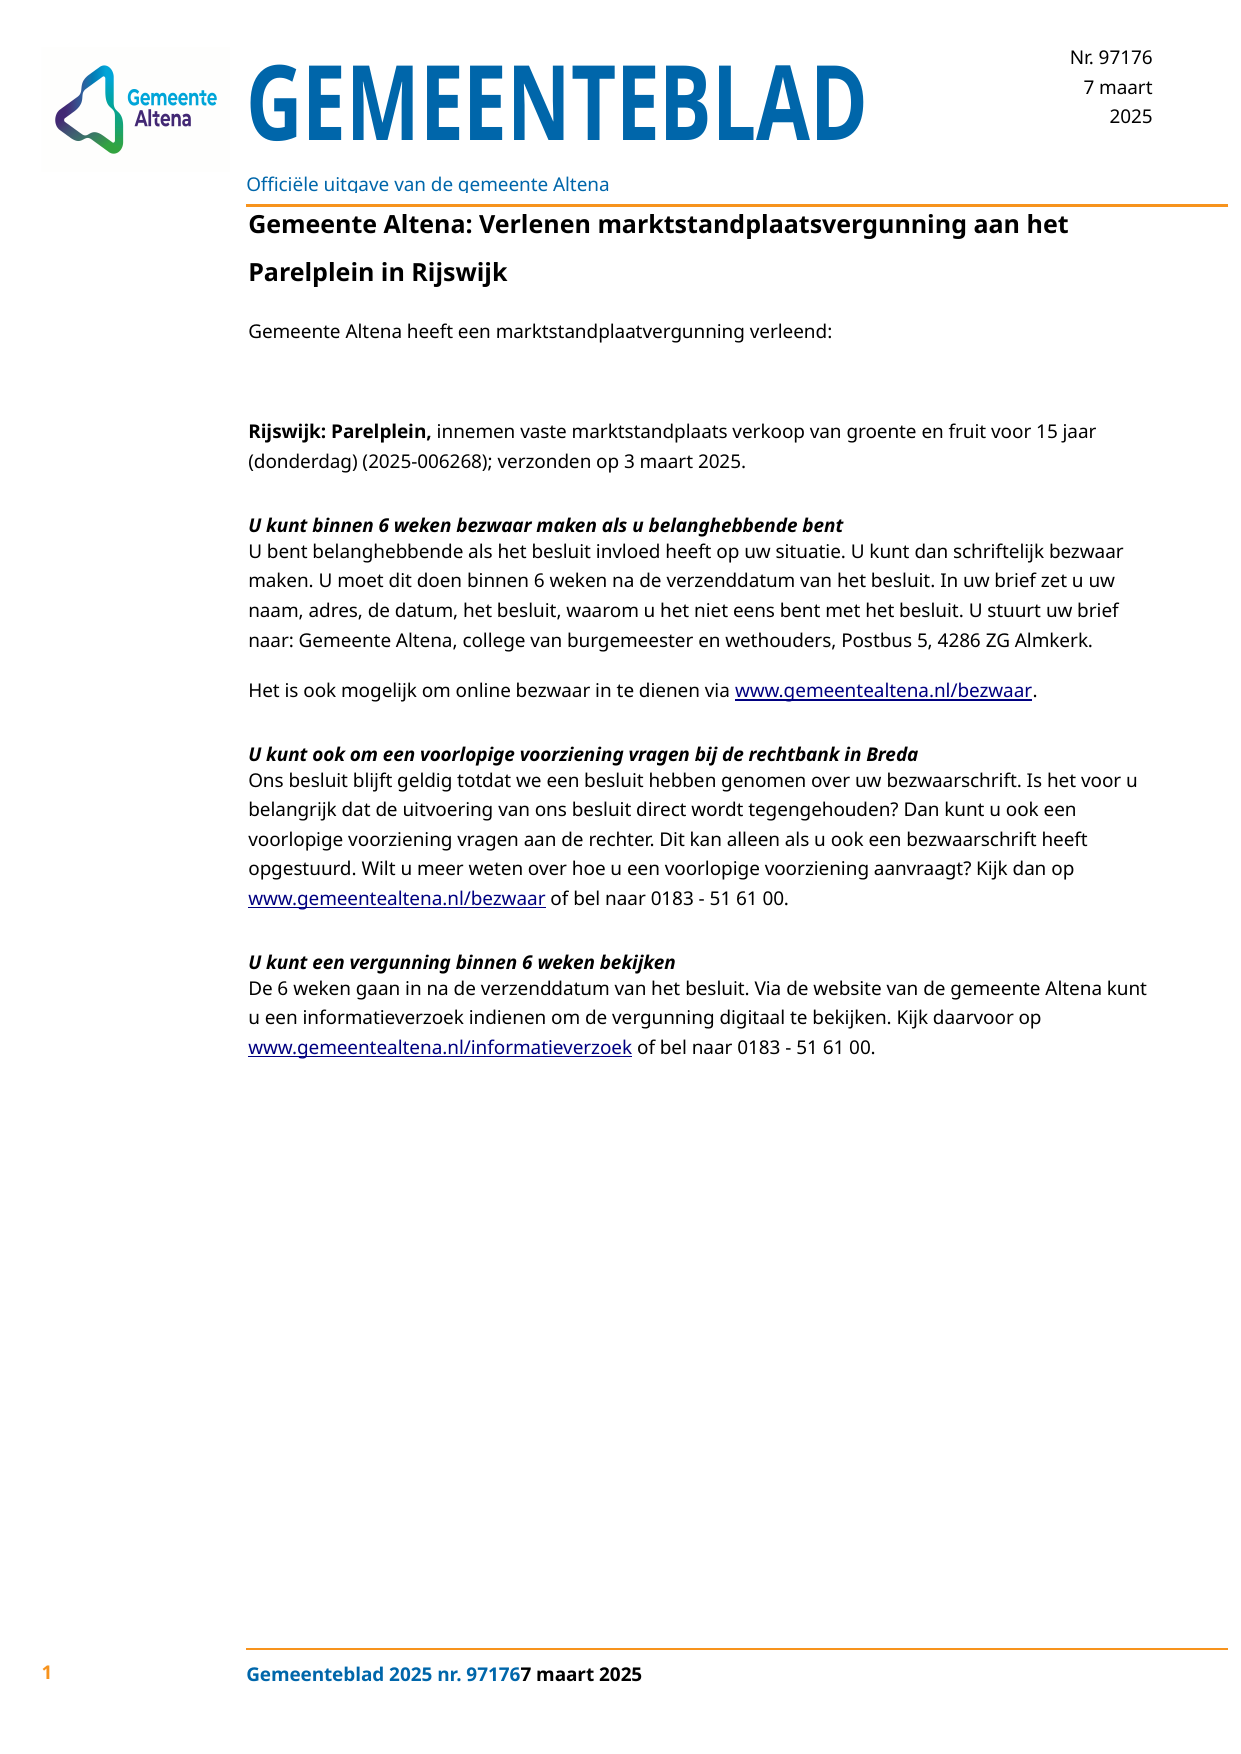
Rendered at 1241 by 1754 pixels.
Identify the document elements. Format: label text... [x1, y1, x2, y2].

text U kunt een vergunning binnen 6 weken bekijken [248, 949, 1152, 975]
text Ons besluit blijft geldig totdat we een besluit hebben genomen over uw bezwaarschrift. Is het voor u belangrijk dat de uitvoering van ons besluit direct wordt tegengehouden? Dan kunt u ook een voorlopige voorziening vragen aan de rechter. Dit kan alleen als u ook een bezwaarschrift heeft opgestuurd. Wilt u meer weten over hoe u een voorlopige voorziening aanvraagt? Kijk dan op www.gemeentealtena.nl/bezwaar of bel naar 0183 - 51 61 00. [248, 767, 1152, 911]
text Rijswijk: Parelplein, innemen vaste marktstandplaats verkoop van groente en fruit voor 15 jaar (donderdag) (2025-006268); verzonden op 3 maart 2025. [248, 419, 1152, 474]
text Gemeente Altena: Verlenen marktstandplaatsvergunning aan het Parelplein in Rijswijk [248, 207, 1152, 288]
text Gemeente Altena heeft een marktstandplaatvergunning verleend: [248, 318, 1152, 344]
text U kunt ook om een voorlopige voorziening vragen bij de rechtbank in Breda [248, 741, 1152, 767]
text U bent belanghebbende als het besluit invloed heeft op uw situatie. U kunt dan schriftelijk bezwaar maken. U moet dit doen binnen 6 weken na de verzenddatum van het besluit. In uw brief zet u uw naam, adres, de datum, het besluit, waarom u het niet eens bent met het besluit. U stuurt uw brief naar: Gemeente Altena, college van burgemeester en wethouders, Postbus 5, 4286 ZG Almkerk. [248, 538, 1152, 652]
text U kunt binnen 6 weken bezwaar maken als u belanghebbende bent [248, 512, 1152, 538]
picture [41, 47, 231, 172]
text De 6 weken gaan in na de verzenddatum van het besluit. Via de website van de gemeente Altena kunt u een informatieverzoek indienen om de vergunning digitaal te bekijken. Kijk daarvoor op www.gemeentealtena.nl/informatieverzoek of bel naar 0183 - 51 61 00. [248, 975, 1152, 1060]
text Het is ook mogelijk om online bezwaar in te dienen via www.gemeentealtena.nl/bezwaar. [248, 677, 1152, 703]
